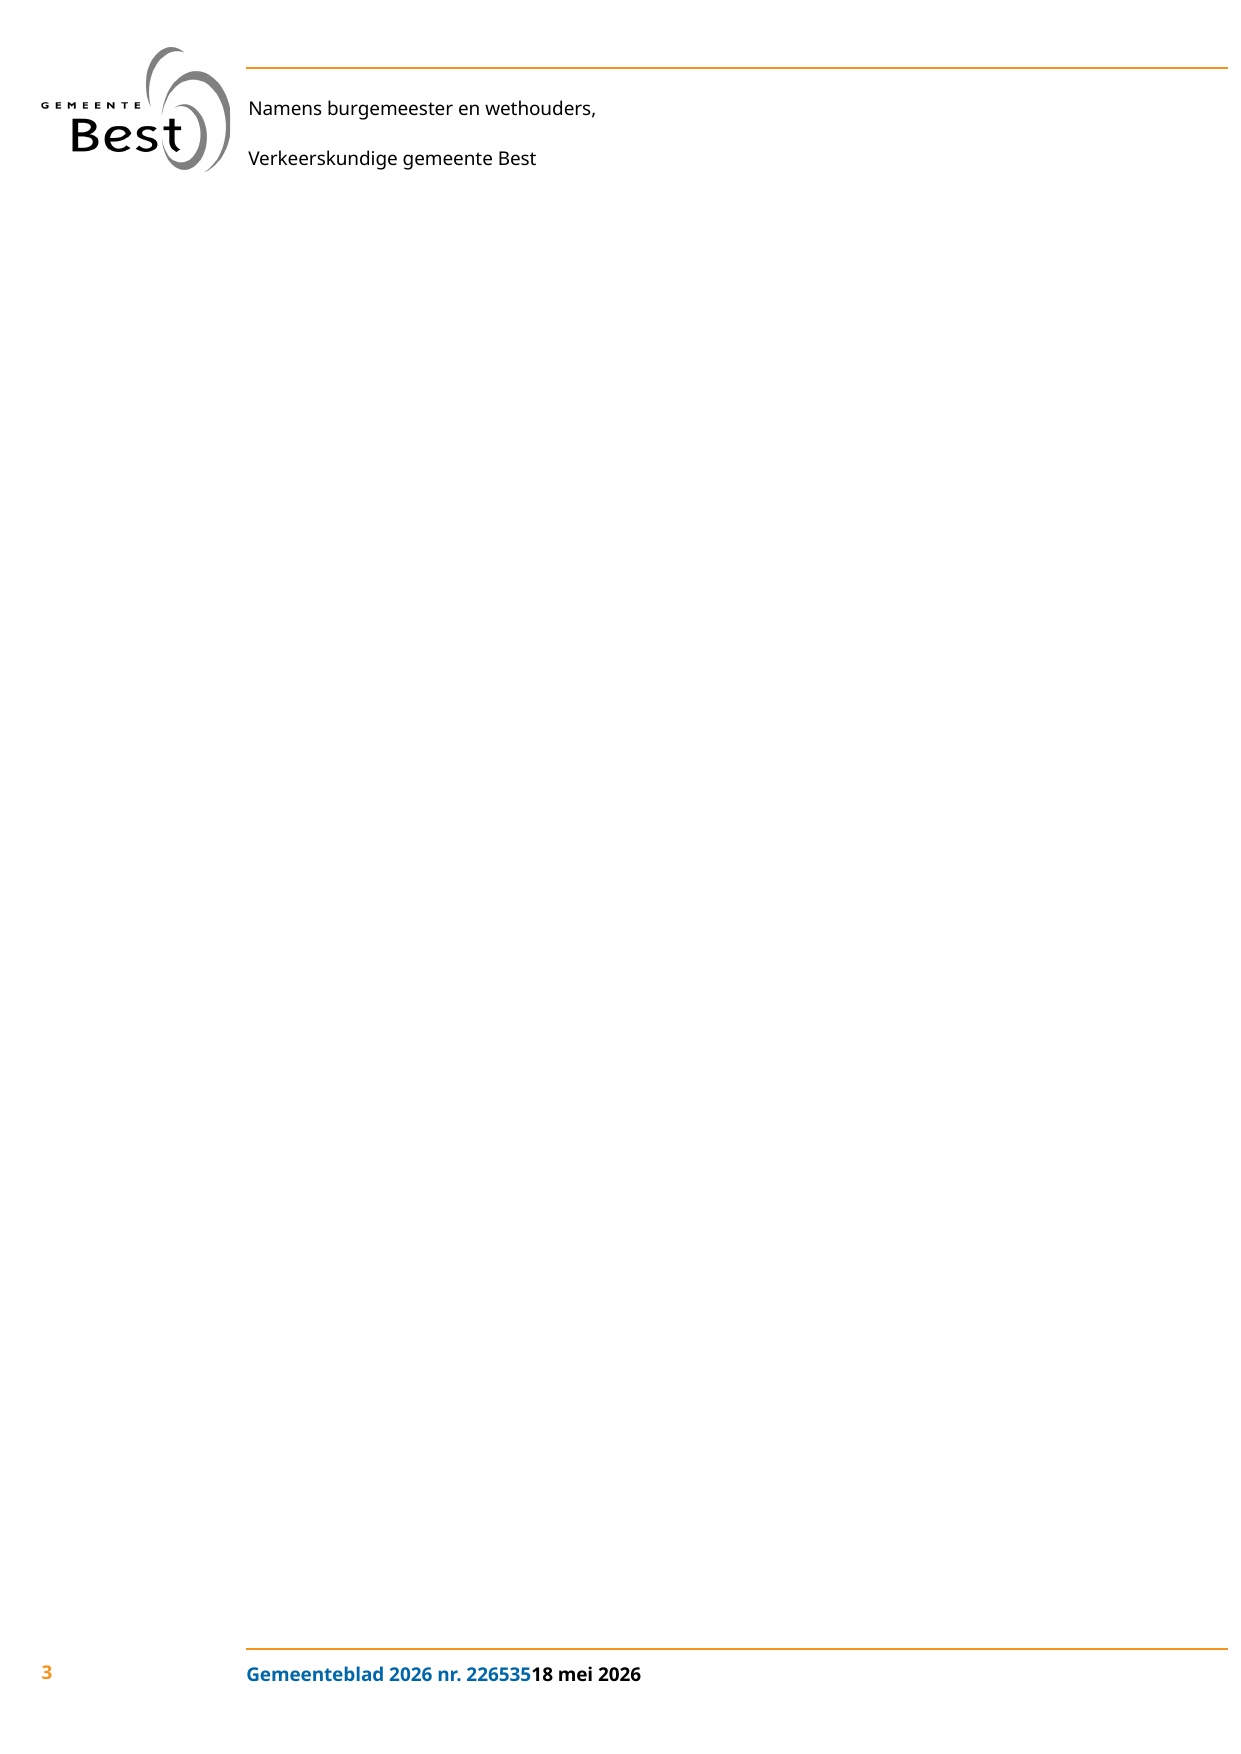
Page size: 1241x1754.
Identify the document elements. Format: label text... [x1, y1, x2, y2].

text Namens burgemeester en wethouders, [248, 95, 1152, 121]
picture [41, 47, 231, 172]
text Verkeerskundige gemeente Best [248, 145, 1152, 171]
